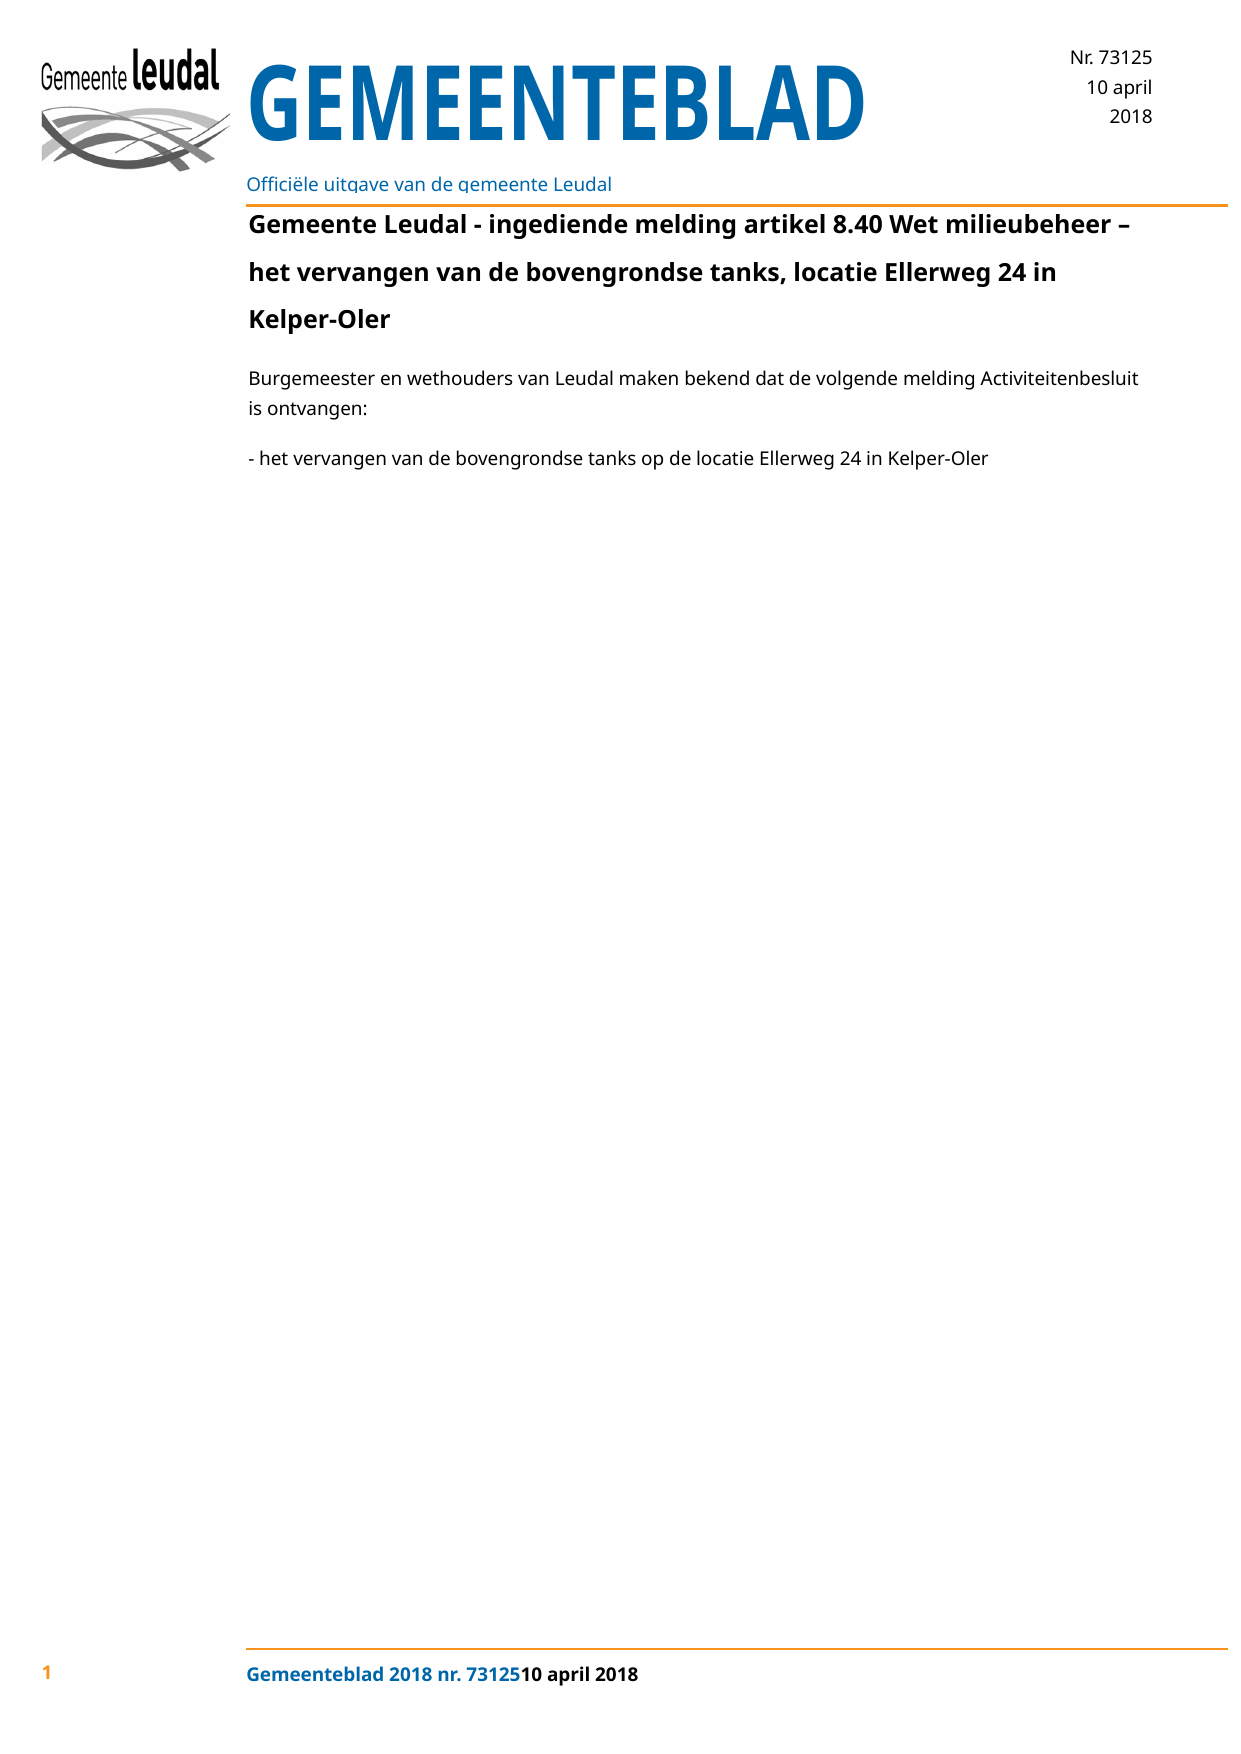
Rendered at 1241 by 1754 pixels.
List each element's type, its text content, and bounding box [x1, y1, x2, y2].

text Burgemeester en wethouders van Leudal maken bekend dat de volgende melding Activiteitenbesluit is ontvangen: [248, 366, 1152, 421]
text - het vervangen van de bovengrondse tanks op de locatie Ellerweg 24 in Kelper-Oler [248, 446, 1152, 471]
text Gemeente Leudal - ingediende melding artikel 8.40 Wet milieubeheer – het vervangen van de bovengrondse tanks, locatie Ellerweg 24 in Kelper-Oler [248, 207, 1152, 336]
picture [41, 47, 231, 172]
